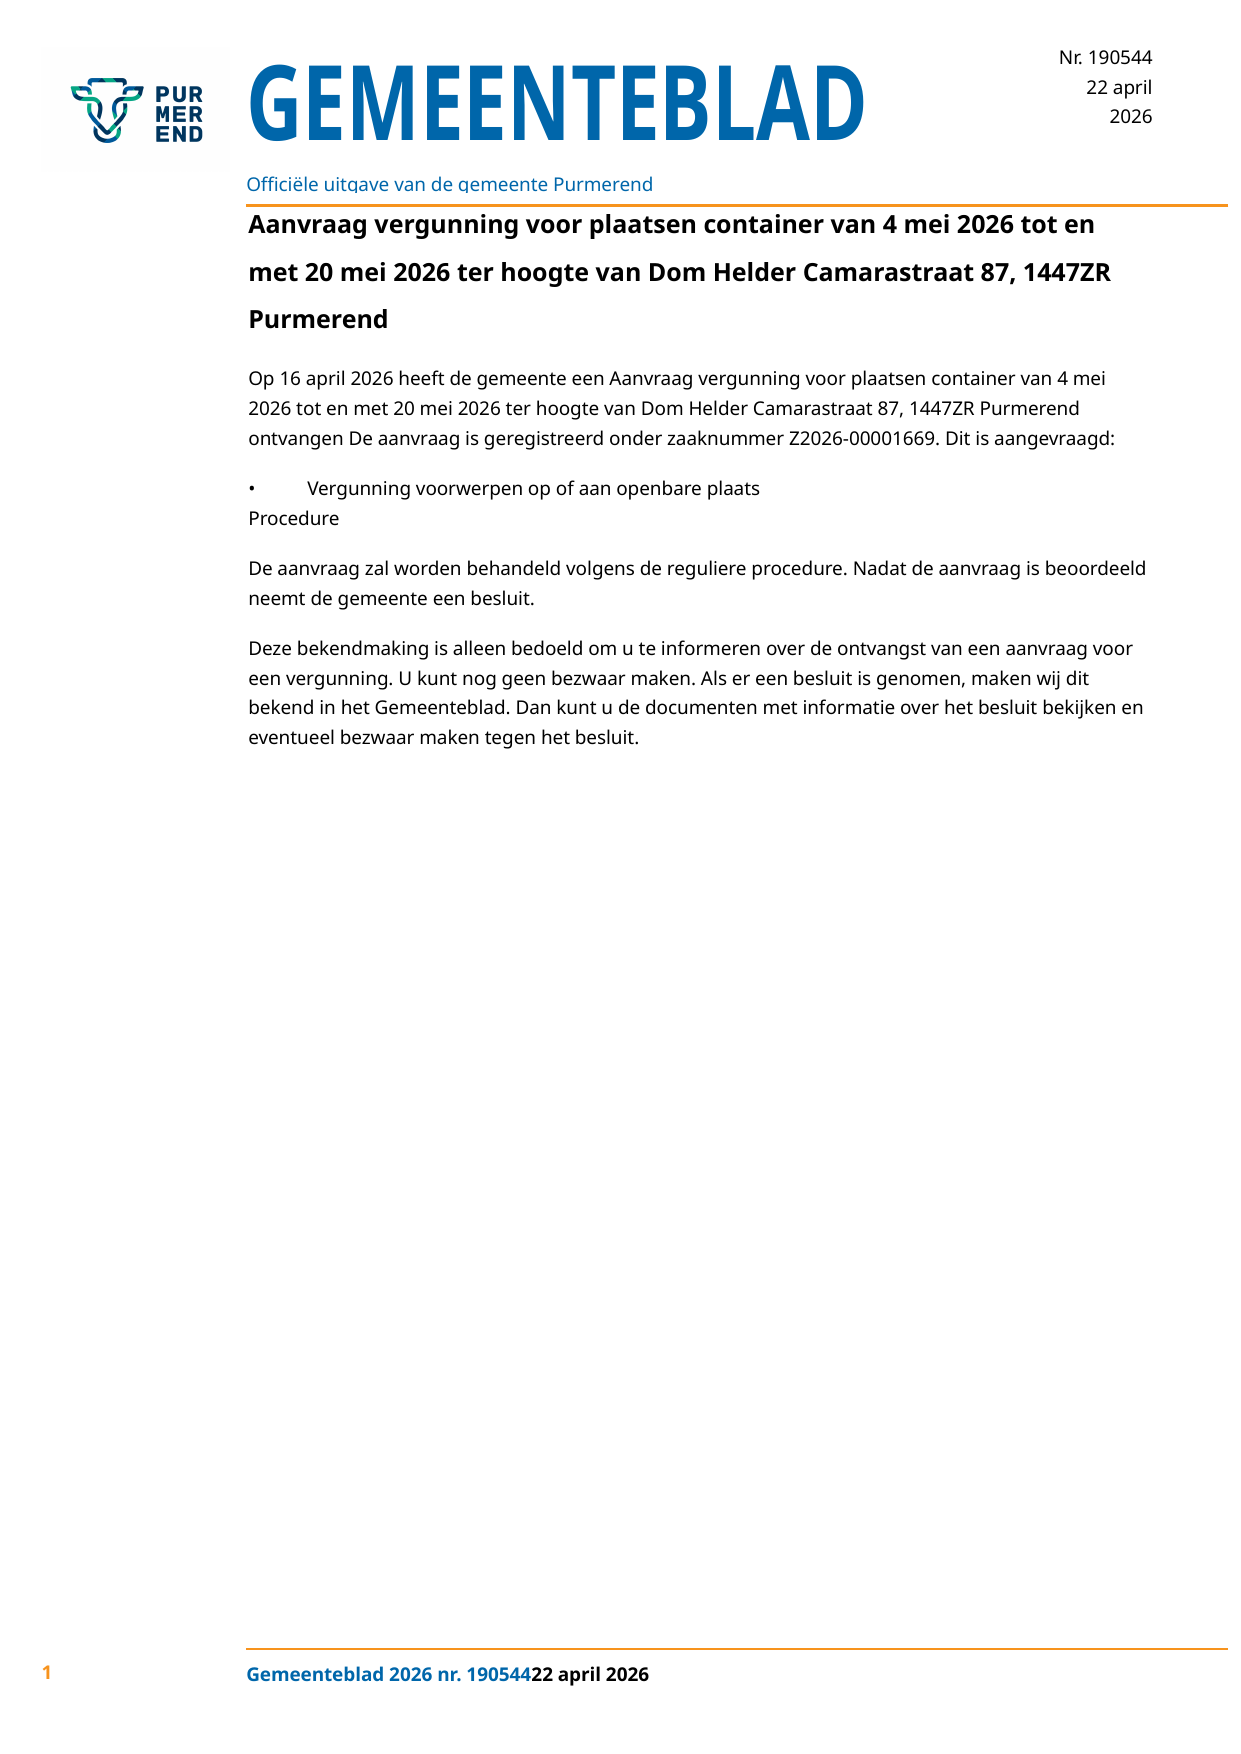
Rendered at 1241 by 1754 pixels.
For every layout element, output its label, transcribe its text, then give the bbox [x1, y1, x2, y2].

text Procedure [248, 505, 1152, 530]
picture [41, 47, 231, 172]
text Op 16 april 2026 heeft de gemeente een Aanvraag vergunning voor plaatsen container van 4 mei 2026 tot en met 20 mei 2026 ter hoogte van Dom Helder Camarastraat 87, 1447ZR Purmerend ontvangen De aanvraag is geregistreerd onder zaaknummer Z2026-00001669. Dit is aangevraagd: [248, 366, 1152, 450]
text Deze bekendmaking is alleen bedoeld om u te informeren over de ontvangst van een aanvraag voor een vergunning. U kunt nog geen bezwaar maken. Als er een besluit is genomen, maken wij dit bekend in het Gemeenteblad. Dan kunt u de documenten met informatie over het besluit bekijken en eventueel bezwaar maken tegen het besluit. [248, 635, 1152, 749]
text Aanvraag vergunning voor plaatsen container van 4 mei 2026 tot en met 20 mei 2026 ter hoogte van Dom Helder Camarastraat 87, 1447ZR Purmerend [248, 207, 1152, 336]
text De aanvraag zal worden behandeld volgens de reguliere procedure. Nadat de aanvraag is beoordeeld neemt de gemeente een besluit. [248, 555, 1152, 610]
list Vergunning voorwerpen op of aan openbare plaats [248, 475, 1152, 501]
